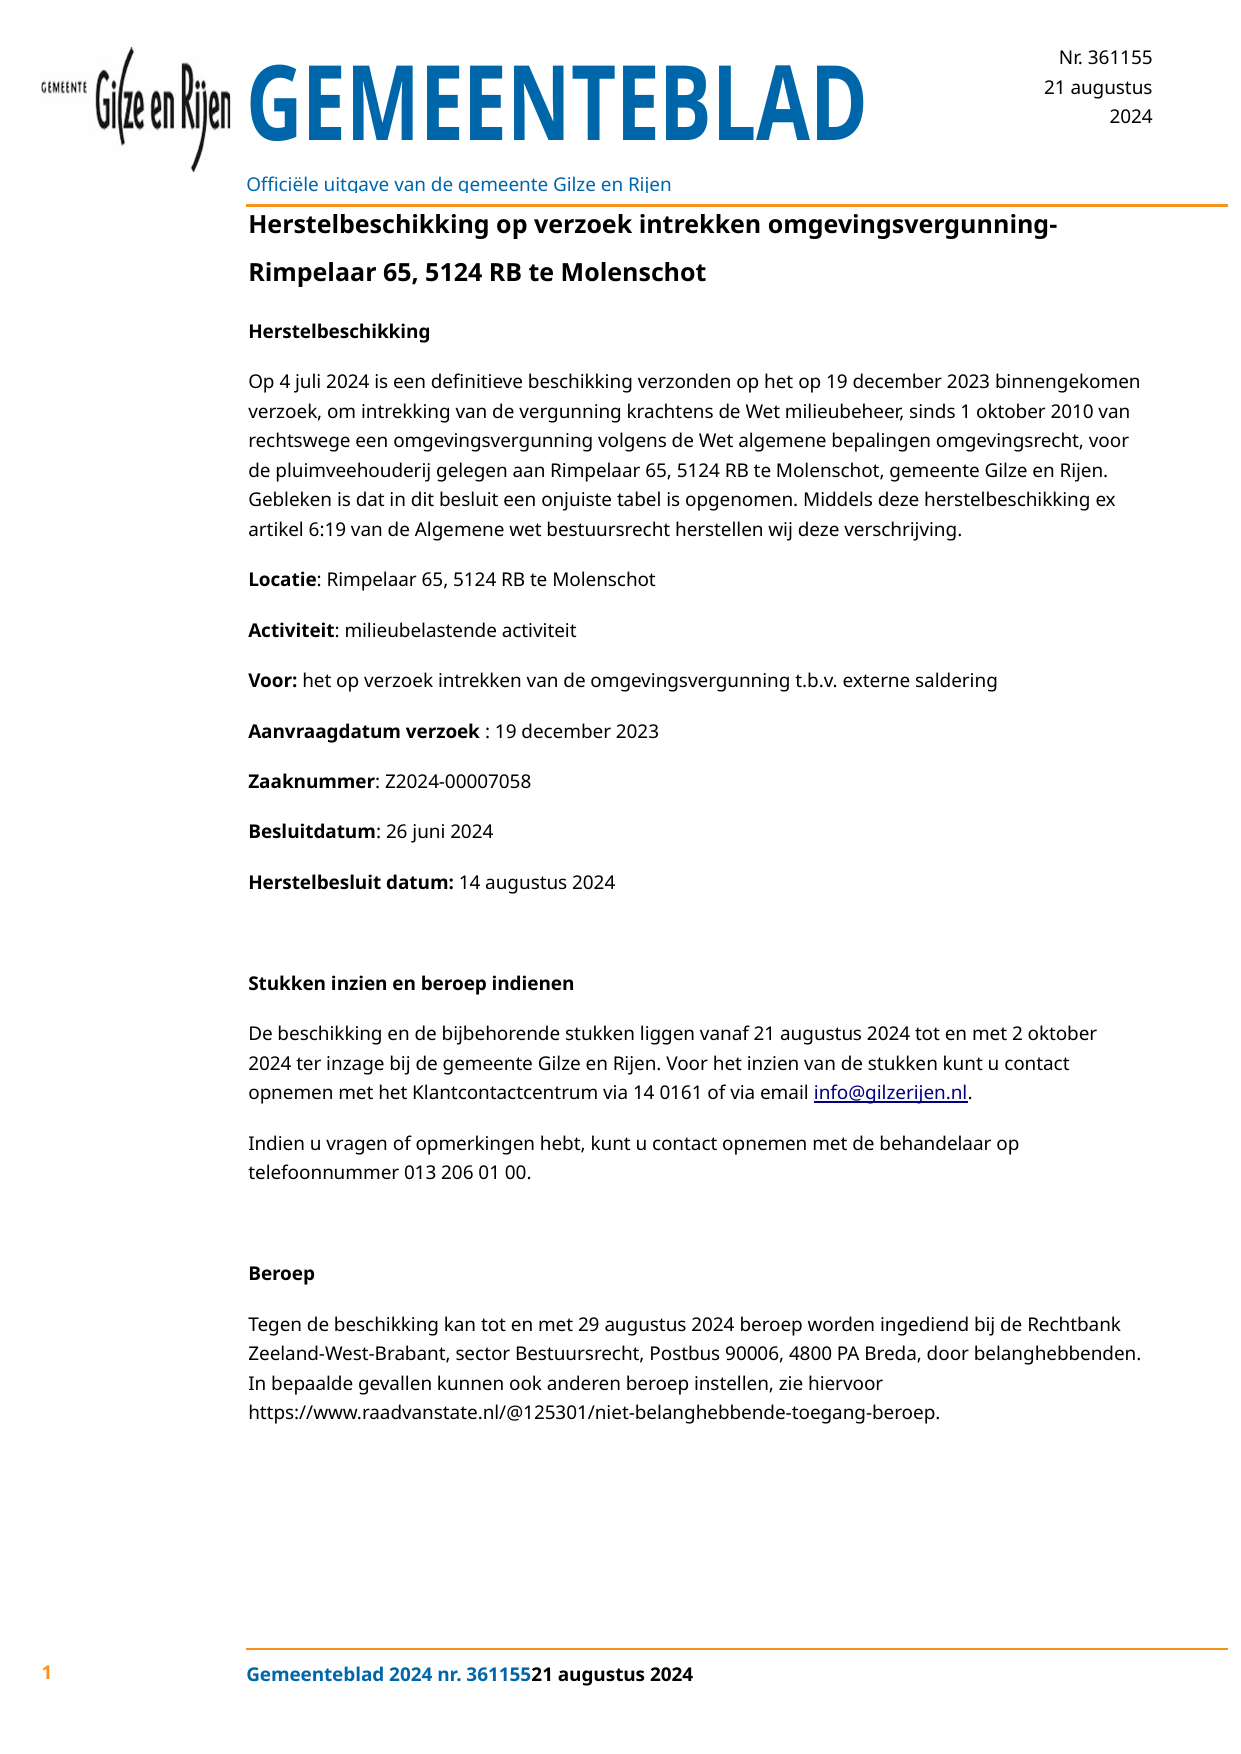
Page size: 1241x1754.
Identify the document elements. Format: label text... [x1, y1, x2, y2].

text Indien u vragen of opmerkingen hebt, kunt u contact opnemen met de behandelaar op telefoonnummer 013 206 01 00. [248, 1130, 1152, 1185]
text Stukken inzien en beroep indienen [248, 970, 1152, 996]
text Herstelbesluit datum: 14 augustus 2024 [248, 869, 1152, 895]
text De beschikking en de bijbehorende stukken liggen vanaf 21 augustus 2024 tot en met 2 oktober 2024 ter inzage bij de gemeente Gilze en Rijen. Voor het inzien van de stukken kunt u contact opnemen met het Klantcontactcentrum via 14 0161 of via email info@gilzerijen.nl. [248, 1020, 1152, 1105]
text Beroep [248, 1260, 1152, 1286]
text Herstelbeschikking [248, 318, 1152, 344]
text Herstelbeschikking op verzoek intrekken omgevingsvergunning- Rimpelaar 65, 5124 RB te Molenschot [248, 207, 1152, 288]
text Zaaknummer: Z2024-00007058 [248, 768, 1152, 794]
text Op 4 juli 2024 is een definitieve beschikking verzonden op het op 19 december 2023 binnengekomen verzoek, om intrekking van de vergunning krachtens de Wet milieubeheer, sinds 1 oktober 2010 van rechtswege een omgevingsvergunning volgens de Wet algemene bepalingen omgevingsrecht, voor de pluimveehouderij gelegen aan Rimpelaar 65, 5124 RB te Molenschot, gemeente Gilze en Rijen. Gebleken is dat in dit besluit een onjuiste tabel is opgenomen. Middels deze herstelbeschikking ex artikel 6:19 van de Algemene wet bestuursrecht herstellen wij deze verschrijving. [248, 368, 1152, 542]
text Besluitdatum: 26 juni 2024 [248, 819, 1152, 844]
text Voor: het op verzoek intrekken van de omgevingsvergunning t.b.v. externe saldering [248, 667, 1152, 693]
picture [41, 47, 231, 172]
text Tegen de beschikking kan tot en met 29 augustus 2024 beroep worden ingediend bij de Rechtbank Zeeland-West-Brabant, sector Bestuursrecht, Postbus 90006, 4800 PA Breda, door belanghebbenden. In bepaalde gevallen kunnen ook anderen beroep instellen, zie hiervoor https://www.raadvanstate.nl/@125301/niet-belanghebbende-toegang-beroep. [248, 1311, 1152, 1425]
text Aanvraagdatum verzoek : 19 december 2023 [248, 718, 1152, 744]
text Locatie: Rimpelaar 65, 5124 RB te Molenschot [248, 567, 1152, 592]
text Activiteit: milieubelastende activiteit [248, 617, 1152, 643]
